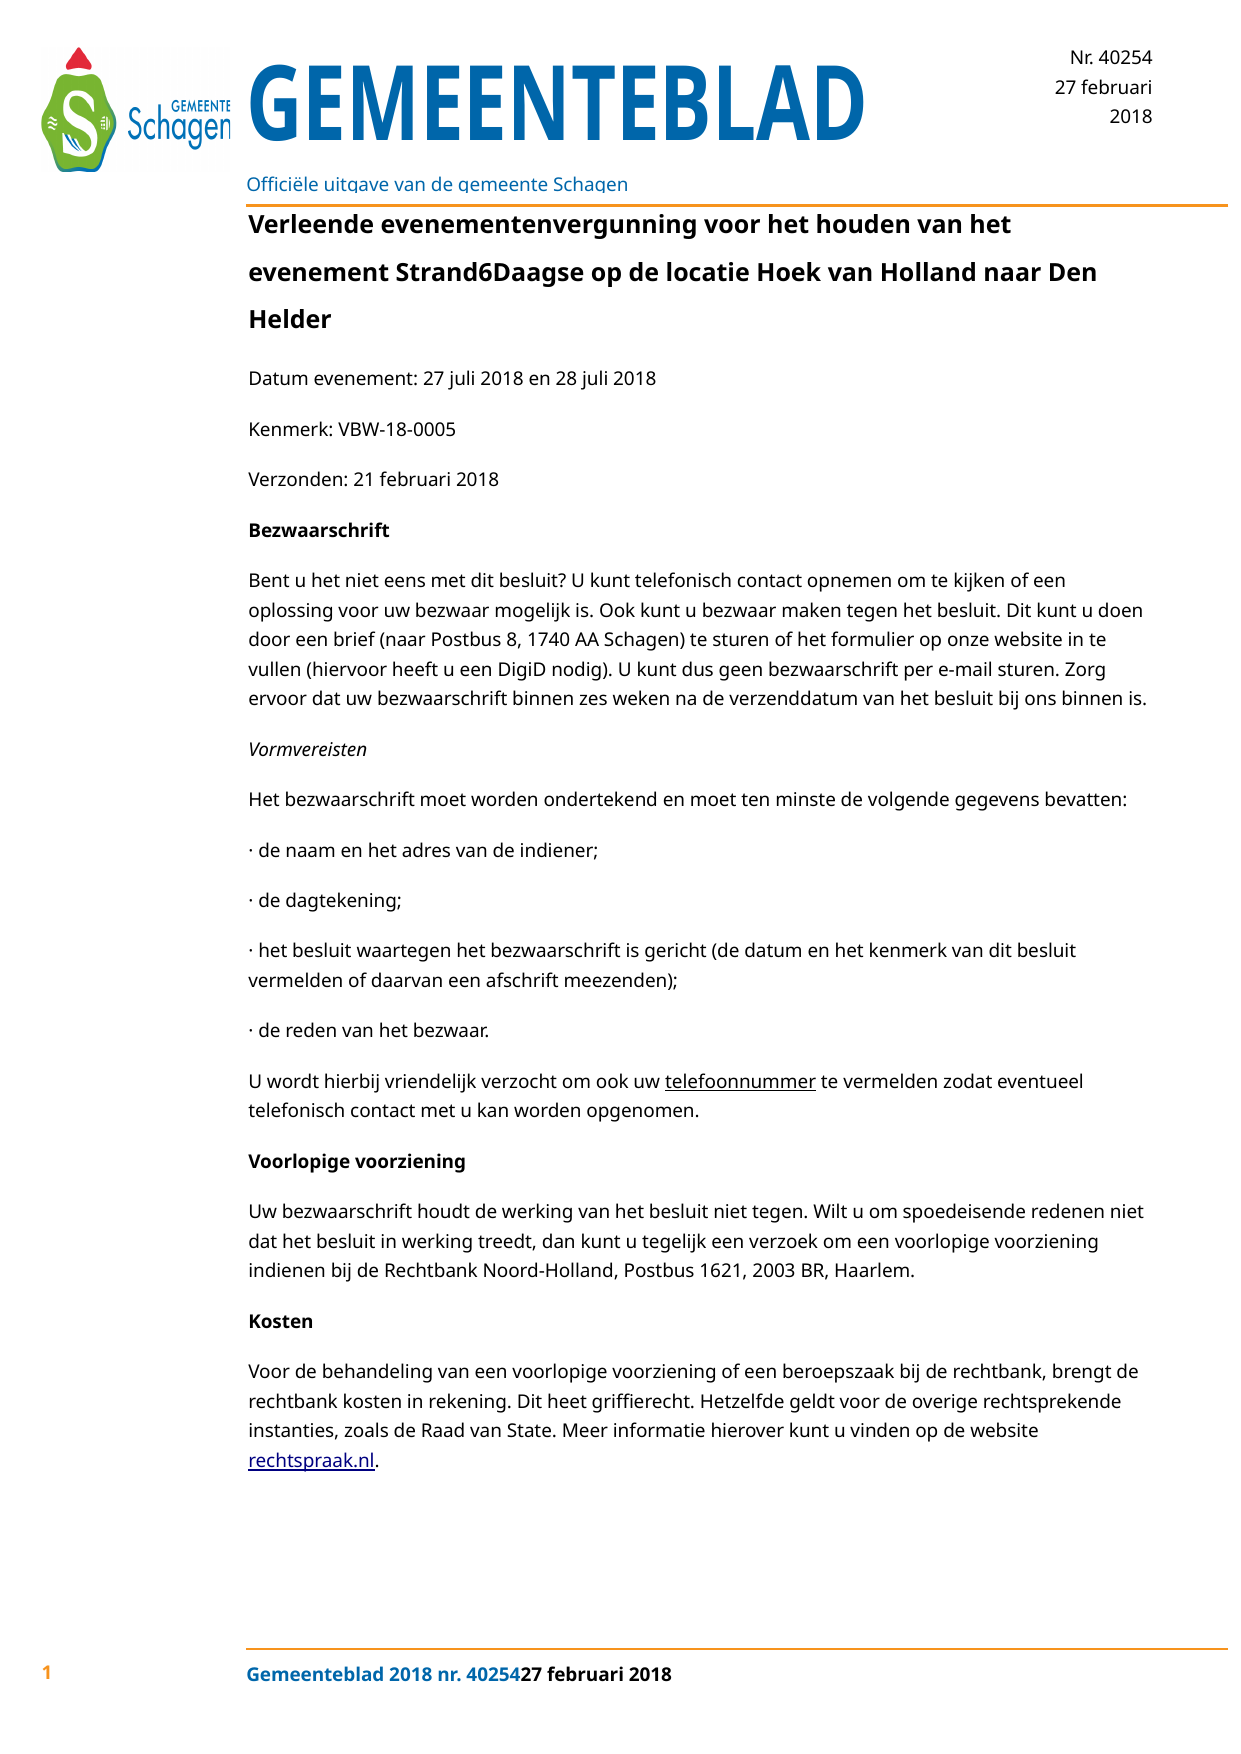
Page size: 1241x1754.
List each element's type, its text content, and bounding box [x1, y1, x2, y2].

text Kosten [248, 1308, 1152, 1334]
text · de naam en het adres van de indiener; [248, 837, 1152, 862]
text · de reden van het bezwaar. [248, 1018, 1152, 1043]
text · de dagtekening; [248, 887, 1152, 913]
picture [41, 47, 231, 172]
text · het besluit waartegen het bezwaarschrift is gericht (de datum en het kenmerk van dit besluit vermelden of daarvan een afschrift meezenden); [248, 938, 1152, 993]
text Vormvereisten [248, 736, 1152, 762]
text Uw bezwaarschrift houdt de werking van het besluit niet tegen. Wilt u om spoedeisende redenen niet dat het besluit in werking treedt, dan kunt u tegelijk een verzoek om een voorlopige voorziening indienen bij de Rechtbank Noord-Holland, Postbus 1621, 2003 BR, Haarlem. [248, 1198, 1152, 1283]
text Voorlopige voorziening [248, 1148, 1152, 1174]
text U wordt hierbij vriendelijk verzocht om ook uw telefoonnummer te vermelden zodat eventueel telefonisch contact met u kan worden opgenomen. [248, 1068, 1152, 1123]
text Voor de behandeling van een voorlopige voorziening of een beroepszaak bij de rechtbank, brengt de rechtbank kosten in rekening. Dit heet griffierecht. Hetzelfde geldt voor de overige rechtsprekende instanties, zoals de Raad van State. Meer informatie hierover kunt u vinden op de website rechtspraak.nl. [248, 1358, 1152, 1473]
text Bezwaarschrift [248, 517, 1152, 542]
text Verzonden: 21 februari 2018 [248, 466, 1152, 492]
text Kenmerk: VBW-18-0005 [248, 416, 1152, 442]
text Het bezwaarschrift moet worden ondertekend en moet ten minste de volgende gegevens bevatten: [248, 786, 1152, 812]
text Verleende evenementenvergunning voor het houden van het evenement Strand6Daagse op de locatie Hoek van Holland naar Den Helder [248, 207, 1152, 336]
text Datum evenement: 27 juli 2018 en 28 juli 2018 [248, 366, 1152, 391]
text Bent u het niet eens met dit besluit? U kunt telefonisch contact opnemen om te kijken of een oplossing voor uw bezwaar mogelijk is. Ook kunt u bezwaar maken tegen het besluit. Dit kunt u doen door een brief (naar Postbus 8, 1740 AA Schagen) te sturen of het formulier op onze website in te vullen (hiervoor heeft u een DigiD nodig). U kunt dus geen bezwaarschrift per e-mail sturen. Zorg ervoor dat uw bezwaarschrift binnen zes weken na de verzenddatum van het besluit bij ons binnen is. [248, 567, 1152, 711]
